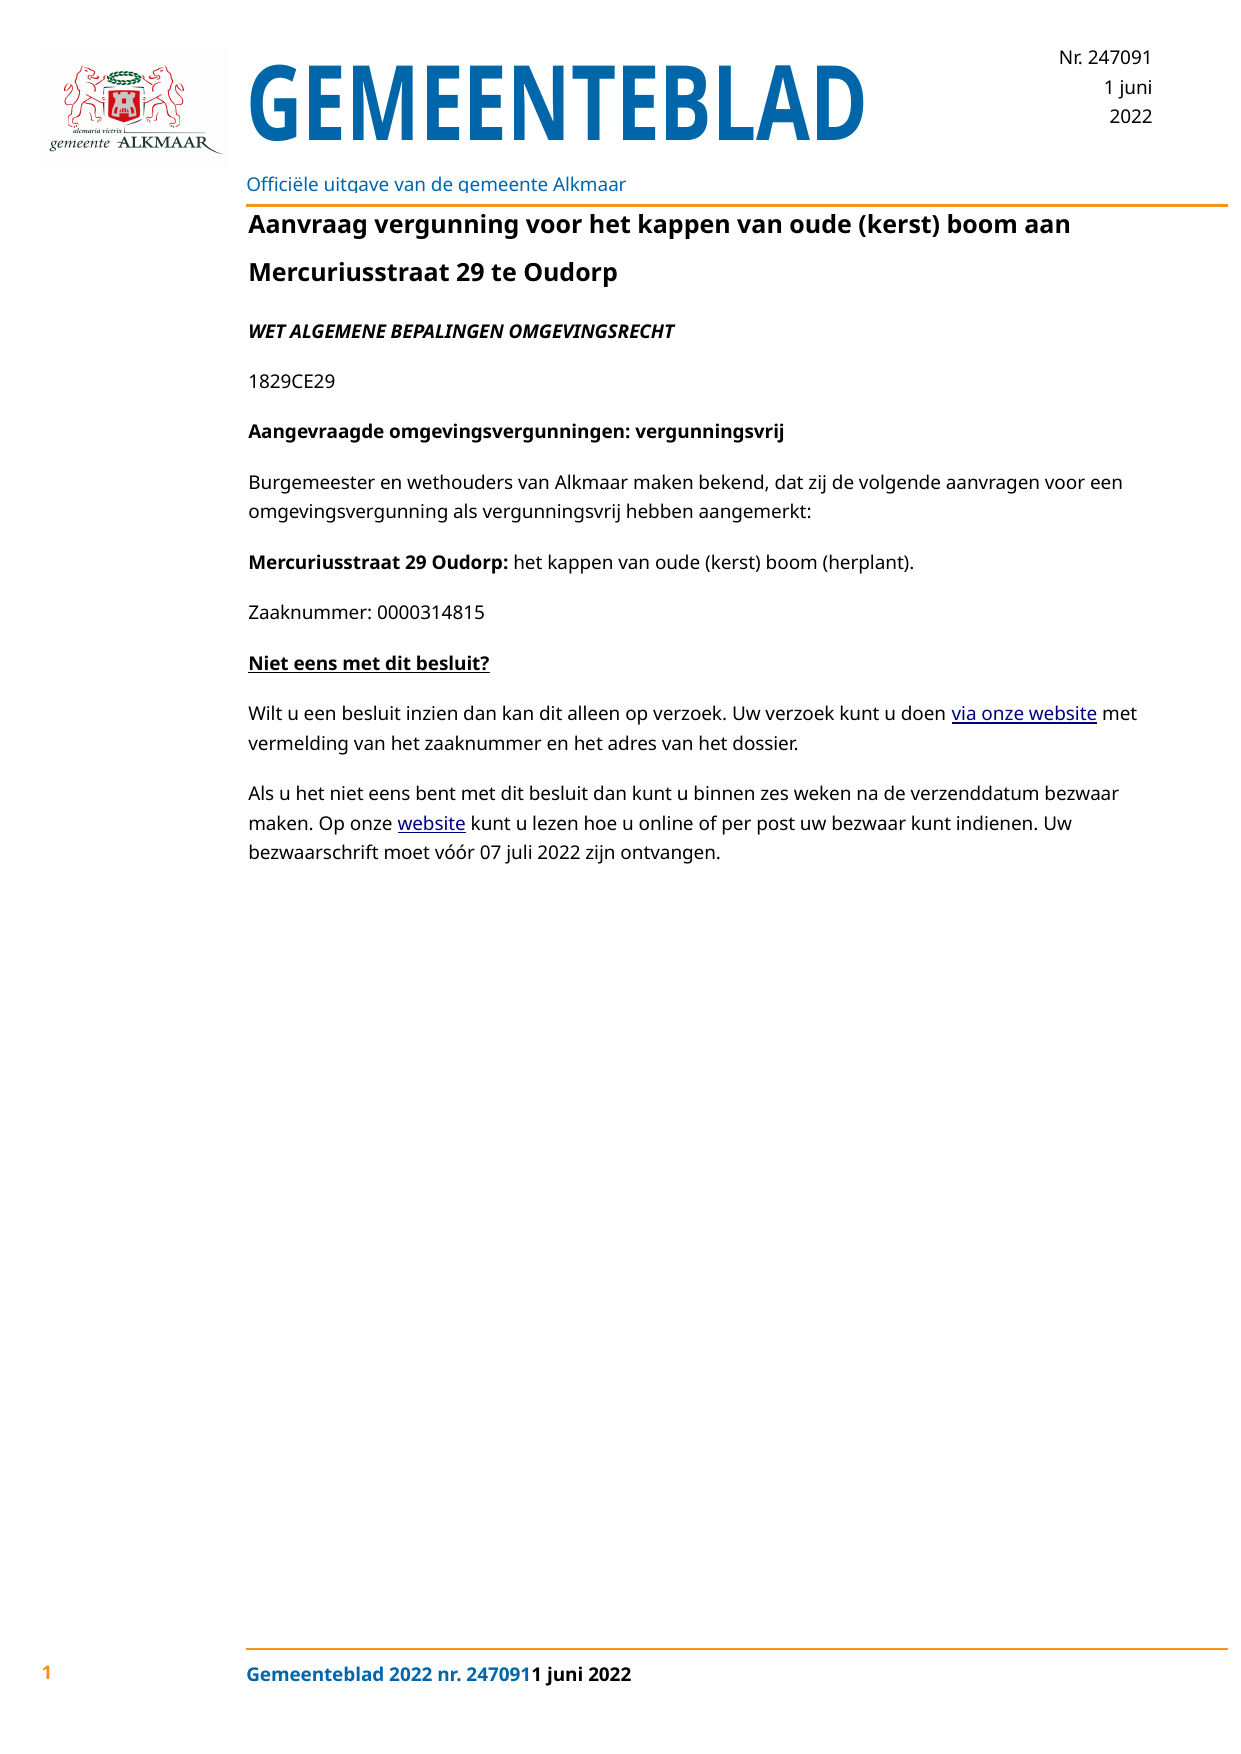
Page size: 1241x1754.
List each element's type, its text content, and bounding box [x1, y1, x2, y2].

text Wilt u een besluit inzien dan kan dit alleen op verzoek. Uw verzoek kunt u doen via onze website met vermelding van het zaaknummer en het adres van het dossier. [248, 700, 1152, 756]
text Aanvraag vergunning voor het kappen van oude (kerst) boom aan Mercuriusstraat 29 te Oudorp [248, 207, 1152, 288]
text Als u het niet eens bent met dit besluit dan kunt u binnen zes weken na de verzenddatum bezwaar maken. Op onze website kunt u lezen hoe u online of per post uw bezwaar kunt indienen. Uw bezwaarschrift moet vóór 07 juli 2022 zijn ontvangen. [248, 780, 1152, 865]
text Burgemeester en wethouders van Alkmaar maken bekend, dat zij de volgende aanvragen voor een omgevingsvergunning als vergunningsvrij hebben aangemerkt: [248, 469, 1152, 524]
text Mercuriusstraat 29 Oudorp: het kappen van oude (kerst) boom (herplant). [248, 549, 1152, 575]
text Zaaknummer: 0000314815 [248, 599, 1152, 625]
text Aangevraagde omgevingsvergunningen: vergunningsvrij [248, 419, 1152, 444]
text 1829CE29 [248, 368, 1152, 394]
text WET ALGEMENE BEPALINGEN OMGEVINGSRECHT [248, 318, 1152, 344]
picture [41, 47, 231, 172]
text Niet eens met dit besluit? [248, 650, 1152, 676]
